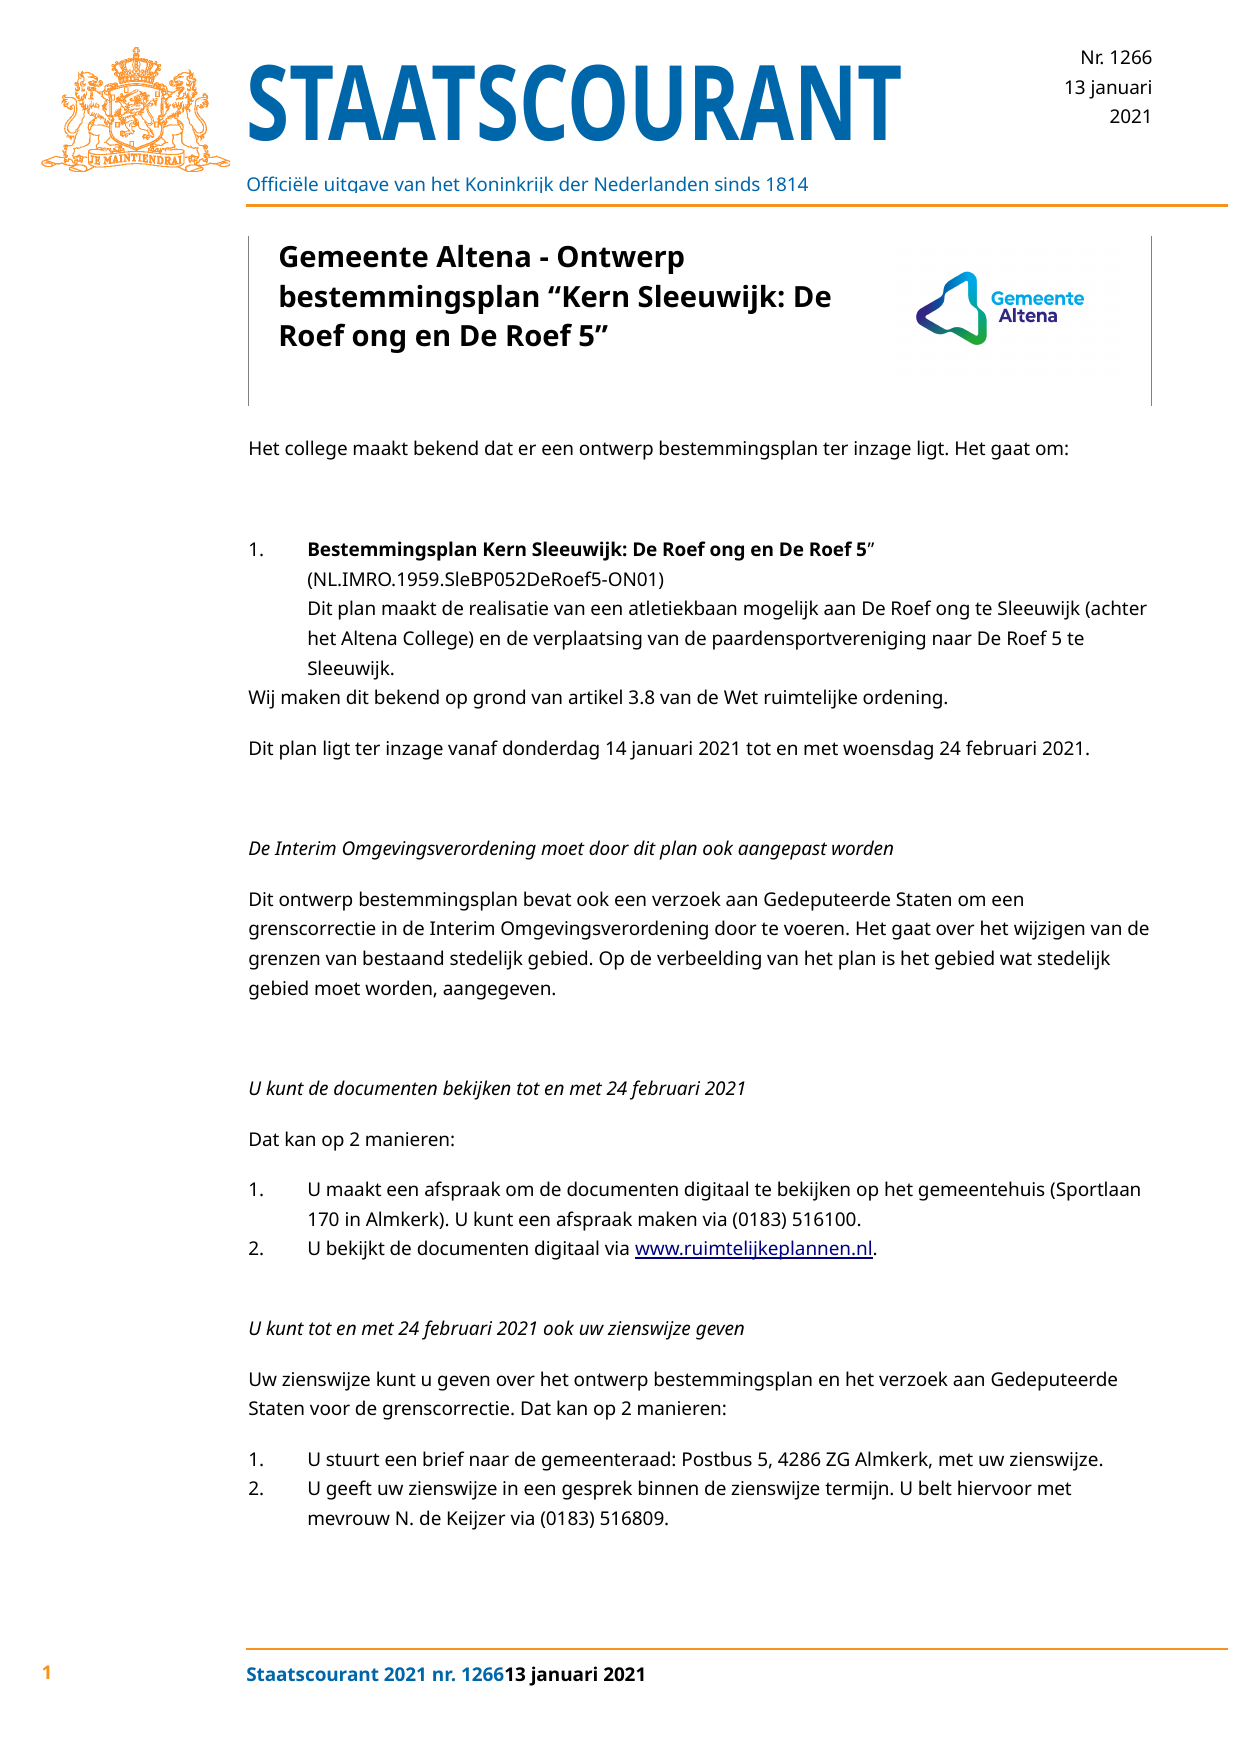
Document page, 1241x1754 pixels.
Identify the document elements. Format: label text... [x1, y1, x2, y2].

picture [41, 47, 231, 172]
table_header Gemeente Altena - Ontwerp bestemmingsplan “Kern Sleeuwijk: De Roef ong en De Roef 5” [249, 236, 850, 406]
text U kunt tot en met 24 februari 2021 ook uw zienswijze geven [248, 1316, 1152, 1341]
text Dit plan ligt ter inzage vanaf donderdag 14 januari 2021 tot en met woensdag 24 februari 2021. [248, 735, 1152, 760]
list Dit plan maakt de realisatie van een atletiekbaan mogelijk aan De Roef ong te Sleeuwijk (achter het Altena College) en de verplaatsing van de paardensportvereniging naar De Roef 5 te Sleeuwijk. [248, 596, 1152, 680]
text Het college maakt bekend dat er een ontwerp bestemmingsplan ter inzage ligt. Het gaat om: [248, 436, 1152, 461]
text Dit ontwerp bestemmingsplan bevat ook een verzoek aan Gedeputeerde Staten om een grenscorrectie in de Interim Omgevingsverordening door te voeren. Het gaat over het wijzigen van de grenzen van bestaand stedelijk gebied. Op de verbeelding van het plan is het gebied wat stedelijk gebied moet worden, aangegeven. [248, 886, 1152, 1000]
list U stuurt een brief naar de gemeenteraad: Postbus 5, 4286 ZG Almkerk, met uw zienswijze. [248, 1446, 1152, 1472]
text Wij maken dit bekend op grond van artikel 3.8 van de Wet ruimtelijke ordening. [248, 684, 1152, 710]
text U kunt de documenten bekijken tot en met 24 februari 2021 [248, 1076, 1152, 1101]
table_header [850, 236, 1151, 406]
list U geeft uw zienswijze in een gesprek binnen de zienswijze termijn. U belt hiervoor met mevrouw N. de Keijzer via (0183) 516809. [248, 1476, 1152, 1531]
text De Interim Omgevingsverordening moet door dit plan ook aangepast worden [248, 836, 1152, 861]
list U bekijkt de documenten digitaal via www.ruimtelijkeplannen.nl. [248, 1236, 1152, 1261]
list U maakt een afspraak om de documenten digitaal te bekijken op het gemeentehuis (Sportlaan 170 in Almkerk). U kunt een afspraak maken via (0183) 516100. [248, 1176, 1152, 1232]
text Uw zienswijze kunt u geven over het ontwerp bestemmingsplan en het verzoek aan Gedeputeerde Staten voor de grenscorrectie. Dat kan op 2 manieren: [248, 1366, 1152, 1421]
text Dat kan op 2 manieren: [248, 1126, 1152, 1152]
list Bestemmingsplan Kern Sleeuwijk: De Roef ong en De Roef 5” (NL.IMRO.1959.SleBP052DeRoef5-ON01) [248, 536, 1152, 592]
picture [882, 236, 1119, 381]
